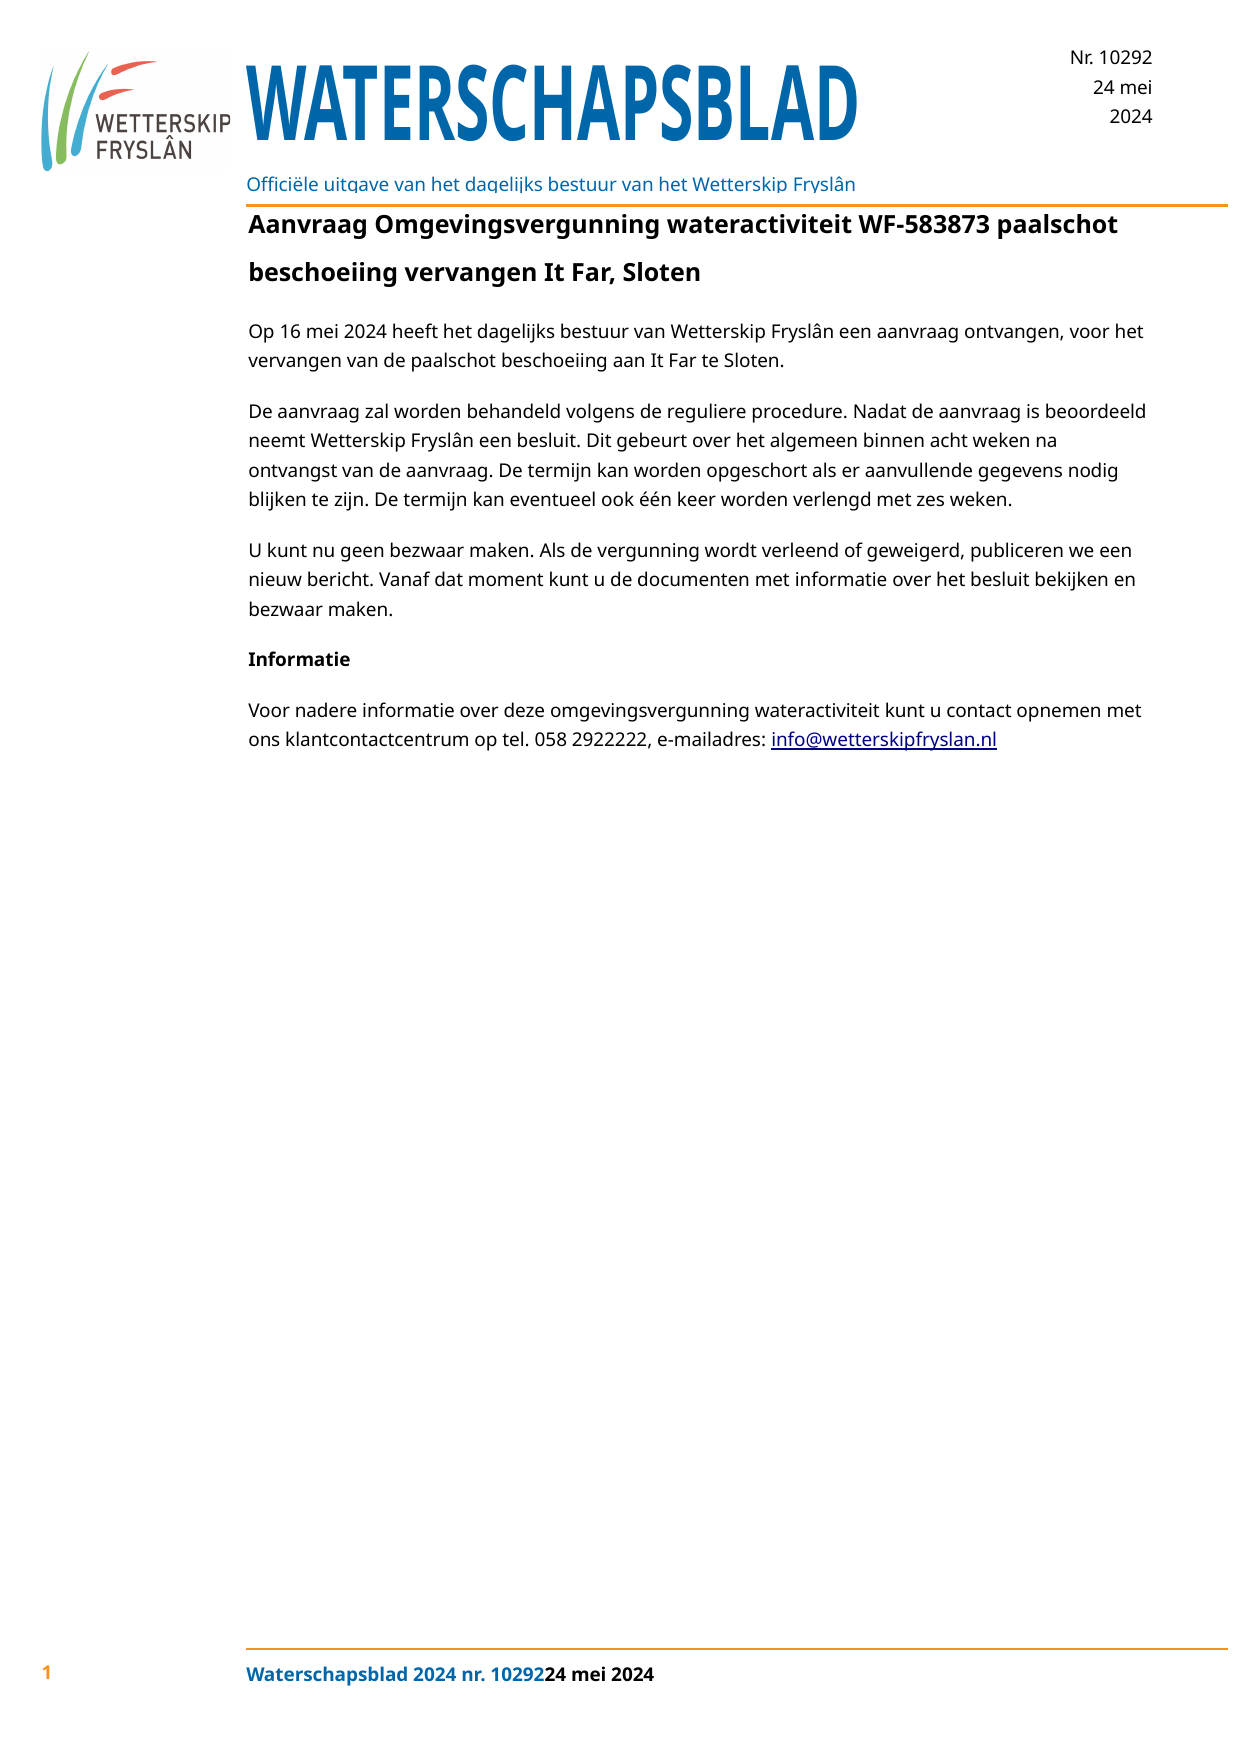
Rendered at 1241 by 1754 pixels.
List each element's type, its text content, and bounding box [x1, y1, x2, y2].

text Aanvraag Omgevingsvergunning wateractiviteit WF-583873 paalschot beschoeiing vervangen It Far, Sloten [248, 207, 1152, 288]
text Op 16 mei 2024 heeft het dagelijks bestuur van Wetterskip Fryslân een aanvraag ontvangen, voor het vervangen van de paalschot beschoeiing aan It Far te Sloten. [248, 318, 1152, 373]
text Informatie [248, 647, 1152, 672]
text U kunt nu geen bezwaar maken. Als de vergunning wordt verleend of geweigerd, publiceren we een nieuw bericht. Vanaf dat moment kunt u de documenten met informatie over het besluit bekijken en bezwaar maken. [248, 537, 1152, 622]
picture [41, 47, 231, 172]
text Voor nadere informatie over deze omgevingsvergunning wateractiviteit kunt u contact opnemen met ons klantcontactcentrum op tel. 058 2922222, e-mailadres: info@wetterskipfryslan.nl [248, 697, 1152, 752]
text De aanvraag zal worden behandeld volgens de reguliere procedure. Nadat de aanvraag is beoordeeld neemt Wetterskip Fryslân een besluit. Dit gebeurt over het algemeen binnen acht weken na ontvangst van de aanvraag. De termijn kan worden opgeschort als er aanvullende gegevens nodig blijken te zijn. De termijn kan eventueel ook één keer worden verlengd met zes weken. [248, 398, 1152, 512]
